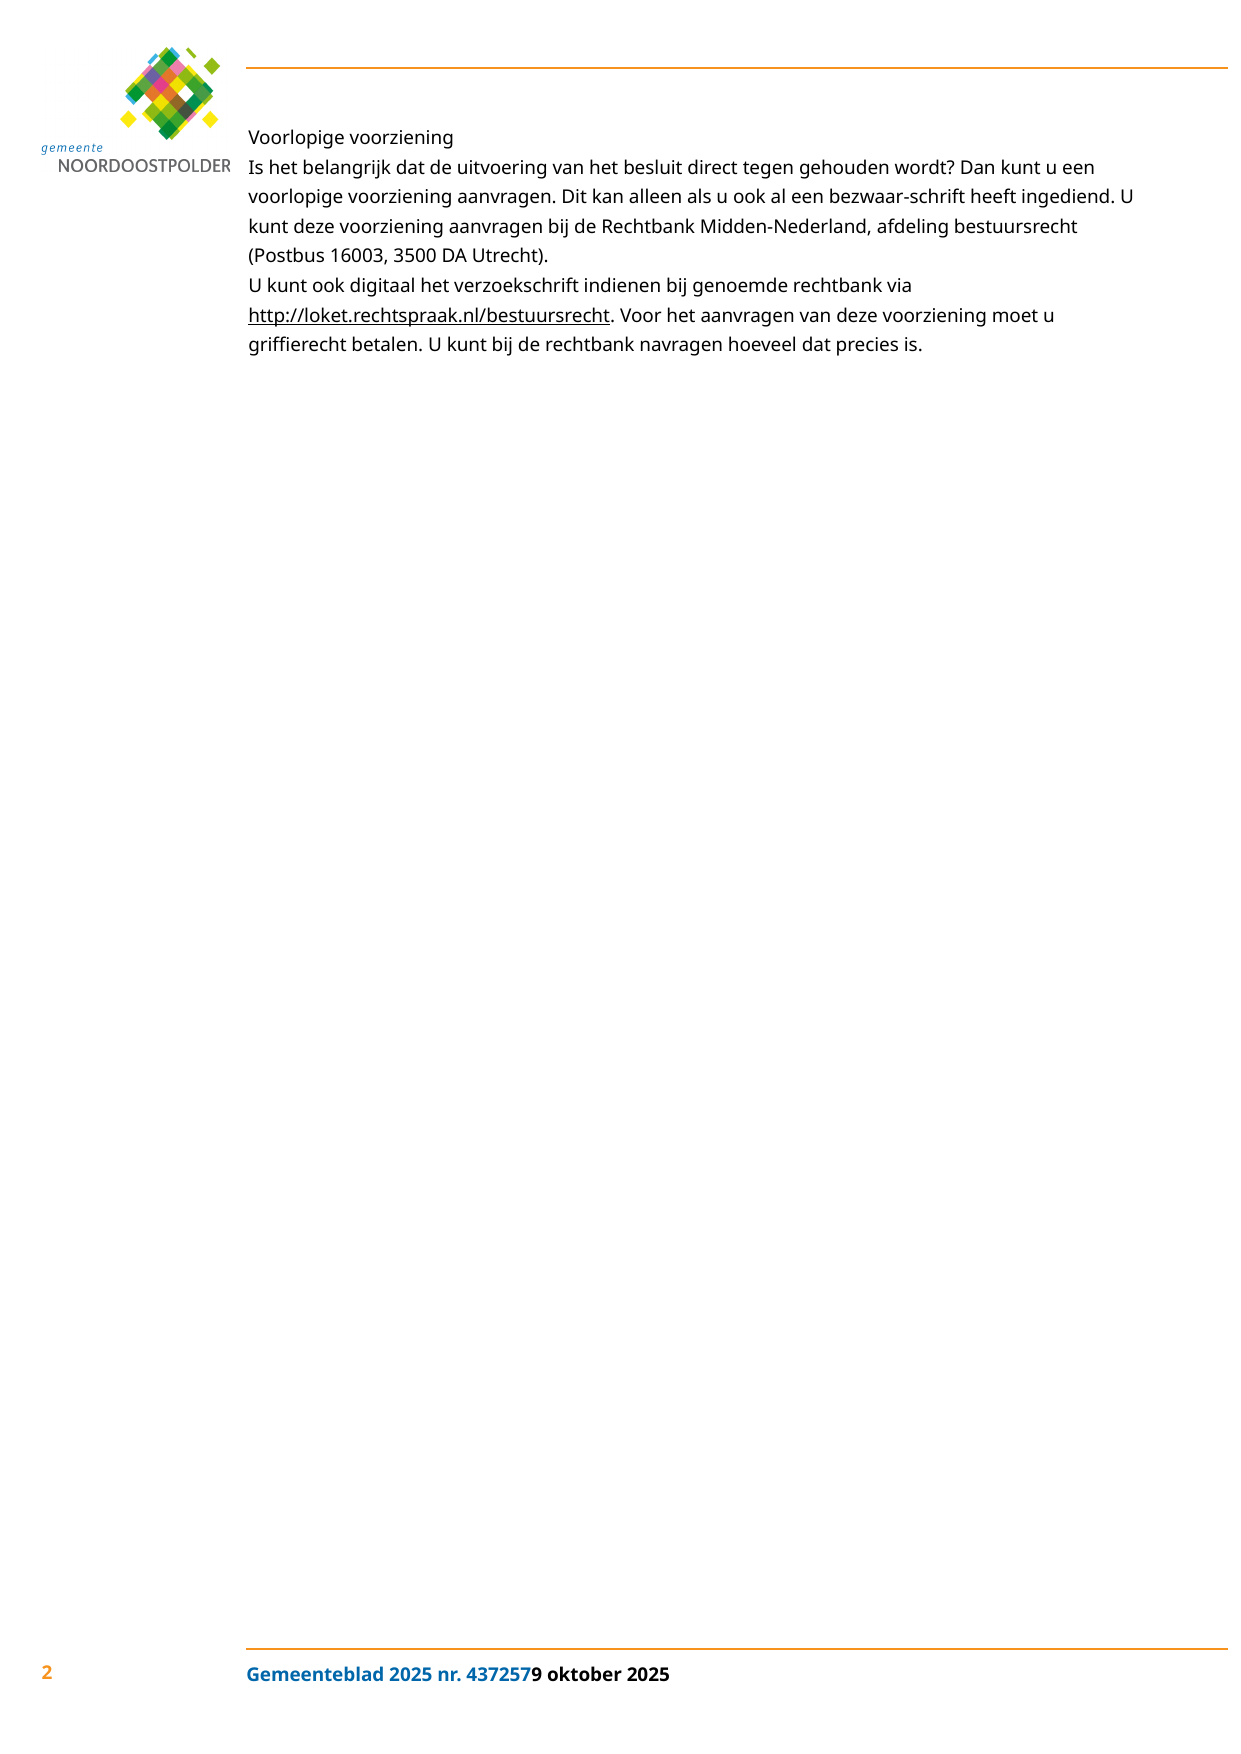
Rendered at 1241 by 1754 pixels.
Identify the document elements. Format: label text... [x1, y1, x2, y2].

picture [41, 47, 231, 172]
text Voorlopige voorziening [248, 124, 1152, 150]
text U kunt ook digitaal het verzoekschrift indienen bij genoemde rechtbank via http://loket.rechtspraak.nl/bestuursrecht. Voor het aanvragen van deze voorziening moet u griffierecht betalen. U kunt bij de rechtbank navragen hoeveel dat precies is. [248, 272, 1152, 357]
text Is het belangrijk dat de uitvoering van het besluit direct tegen gehouden wordt? Dan kunt u een voorlopige voorziening aanvragen. Dit kan alleen als u ook al een bezwaar-schrift heeft ingediend. U kunt deze voorziening aanvragen bij de Rechtbank Midden-Nederland, afdeling bestuursrecht (Postbus 16003, 3500 DA Utrecht). [248, 154, 1152, 268]
